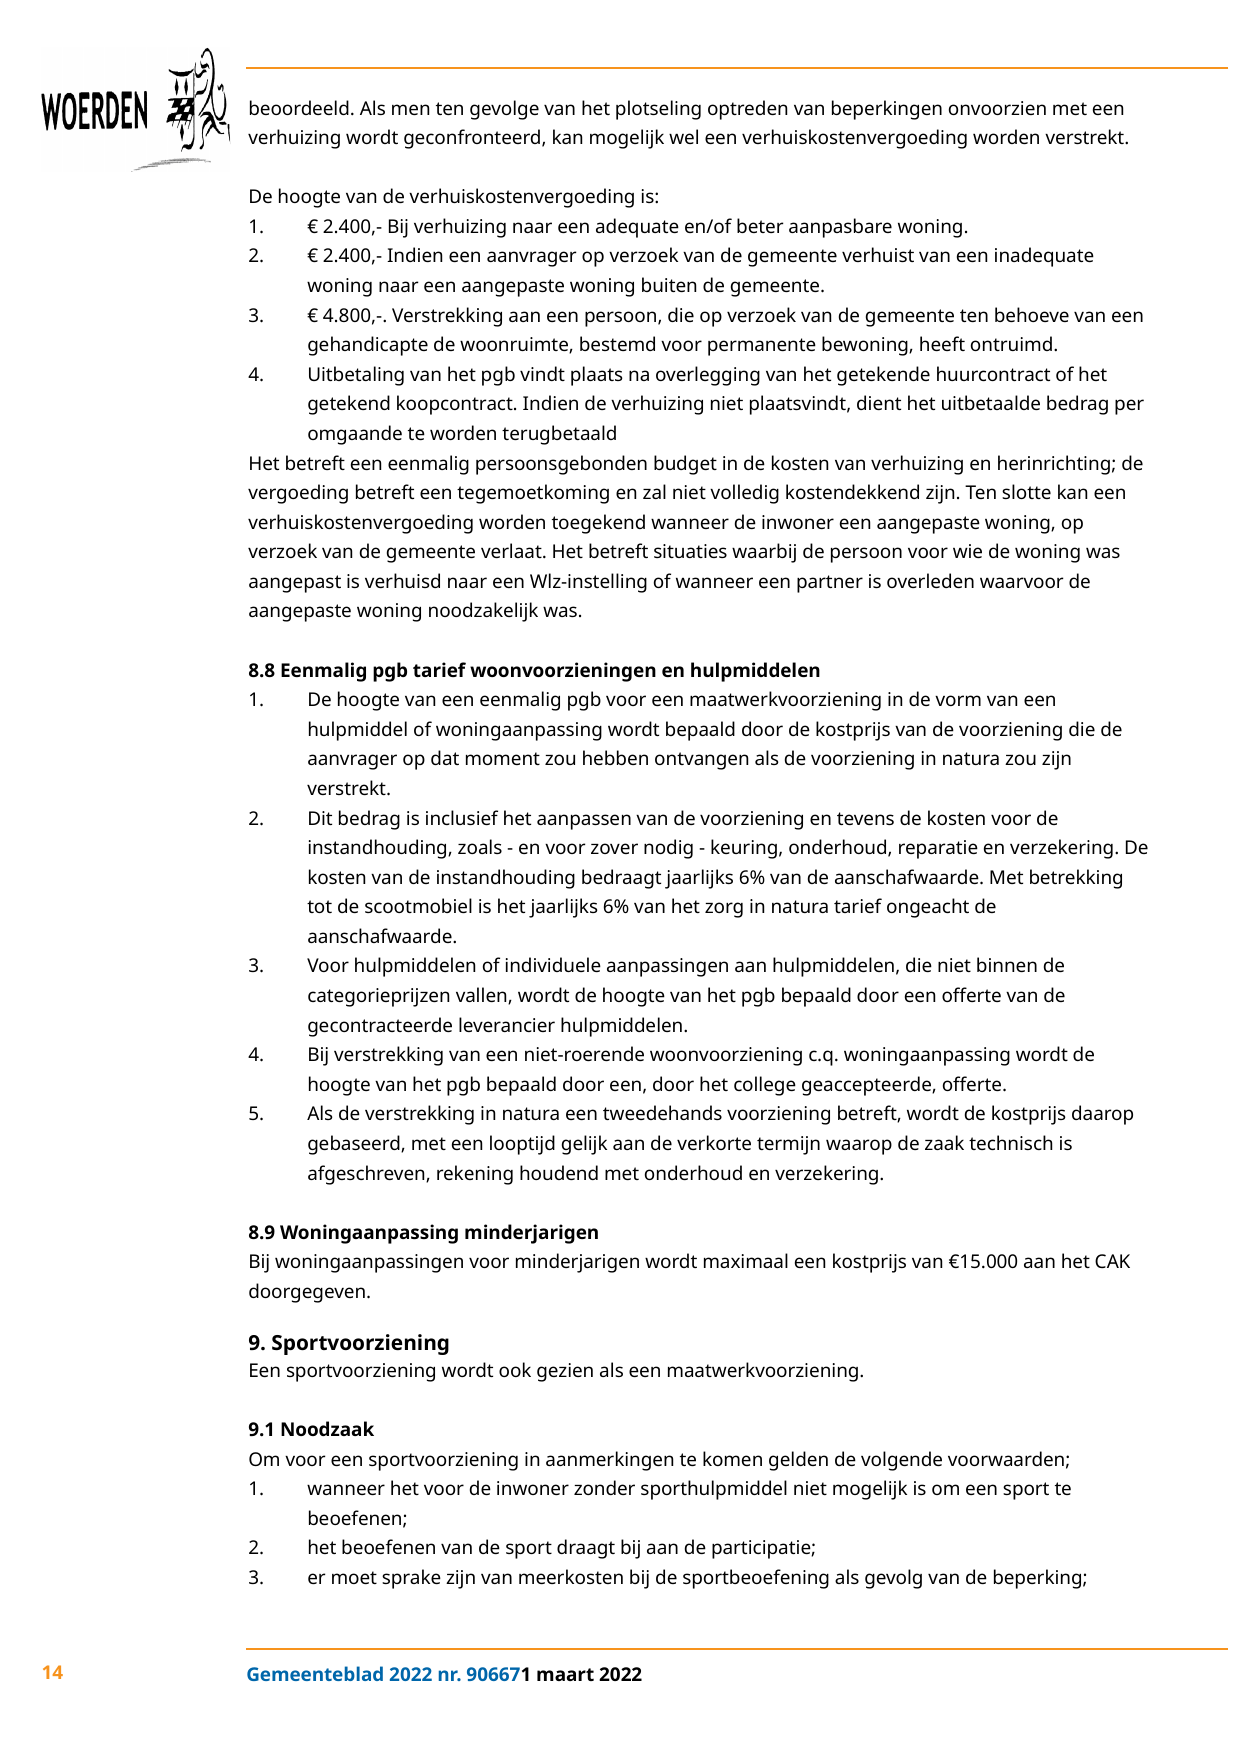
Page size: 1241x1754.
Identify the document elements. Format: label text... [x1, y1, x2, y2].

list Als de verstrekking in natura een tweedehands voorziening betreft, wordt de kostprijs daarop gebaseerd, met een looptijd gelijk aan de verkorte termijn waarop de zaak technisch is afgeschreven, rekening houdend met onderhoud en verzekering. [248, 1101, 1152, 1186]
list € 2.400,- Bij verhuizing naar een adequate en/of beter aanpasbare woning. [248, 213, 1152, 239]
text Bij woningaanpassingen voor minderjarigen wordt maximaal een kostprijs van €15.000 aan het CAK doorgegeven. [248, 1248, 1152, 1304]
text Het betreft een eenmalig persoonsgebonden budget in de kosten van verhuizing en herinrichting; de vergoeding betreft een tegemoetkoming en zal niet volledig kostendekkend zijn. Ten slotte kan een verhuiskostenvergoeding worden toegekend wanneer de inwoner een aangepaste woning, op verzoek van de gemeente verlaat. Het betreft situaties waarbij de persoon voor wie de woning was aangepast is verhuisd naar een Wlz-instelling of wanneer een partner is overleden waarvoor de aangepaste woning noodzakelijk was. [248, 450, 1152, 623]
list € 4.800,-. Verstrekking aan een persoon, die op verzoek van de gemeente ten behoeve van een gehandicapte de woonruimte, bestemd voor permanente bewoning, heeft ontruimd. [248, 302, 1152, 357]
picture [41, 47, 231, 172]
text Een sportvoorziening wordt ook gezien als een maatwerkvoorziening. [248, 1357, 1152, 1383]
text 8.9 Woningaanpassing minderjarigen [248, 1219, 1152, 1245]
list Dit bedrag is inclusief het aanpassen van de voorziening en tevens de kosten voor de instandhouding, zoals - en voor zover nodig - keuring, onderhoud, reparatie en verzekering. De kosten van de instandhouding bedraagt jaarlijks 6% van de aanschafwaarde. Met betrekking tot de scootmobiel is het jaarlijks 6% van het zorg in natura tarief ongeacht de aanschafwaarde. [248, 805, 1152, 949]
list er moet sprake zijn van meerkosten bij de sportbeoefening als gevolg van de beperking; [248, 1564, 1152, 1590]
list De hoogte van een eenmalig pgb voor een maatwerkvoorziening in de vorm van een hulpmiddel of woningaanpassing wordt bepaald door de kostprijs van de voorziening die de aanvrager op dat moment zou hebben ontvangen als de voorziening in natura zou zijn verstrekt. [248, 686, 1152, 801]
list wanneer het voor de inwoner zonder sporthulpmiddel niet mogelijk is om een sport te beoefenen; [248, 1475, 1152, 1531]
text 9.1 Noodzaak [248, 1416, 1152, 1442]
text Om voor een sportvoorziening in aanmerkingen te komen gelden de volgende voorwaarden; [248, 1446, 1152, 1471]
text 8.8 Eenmalig pgb tarief woonvoorzieningen en hulpmiddelen [248, 657, 1152, 683]
list het beoefenen van de sport draagt bij aan de participatie; [248, 1534, 1152, 1560]
text beoordeeld. Als men ten gevolge van het plotseling optreden van beperkingen onvoorzien met een verhuizing wordt geconfronteerd, kan mogelijk wel een verhuiskostenvergoeding worden verstrekt. [248, 95, 1152, 150]
text 9. Sportvoorziening [248, 1328, 1152, 1357]
text De hoogte van de verhuiskostenvergoeding is: [248, 183, 1152, 209]
list Uitbetaling van het pgb vindt plaats na overlegging van het getekende huurcontract of het getekend koopcontract. Indien de verhuizing niet plaatsvindt, dient het uitbetaalde bedrag per omgaande te worden terugbetaald [248, 361, 1152, 446]
list Bij verstrekking van een niet-roerende woonvoorziening c.q. woningaanpassing wordt de hoogte van het pgb bepaald door een, door het college geaccepteerde, offerte. [248, 1041, 1152, 1097]
list Voor hulpmiddelen of individuele aanpassingen aan hulpmiddelen, die niet binnen de categorieprijzen vallen, wordt de hoogte van het pgb bepaald door een offerte van de gecontracteerde leverancier hulpmiddelen. [248, 953, 1152, 1038]
list € 2.400,- Indien een aanvrager op verzoek van de gemeente verhuist van een inadequate woning naar een aangepaste woning buiten de gemeente. [248, 243, 1152, 298]
